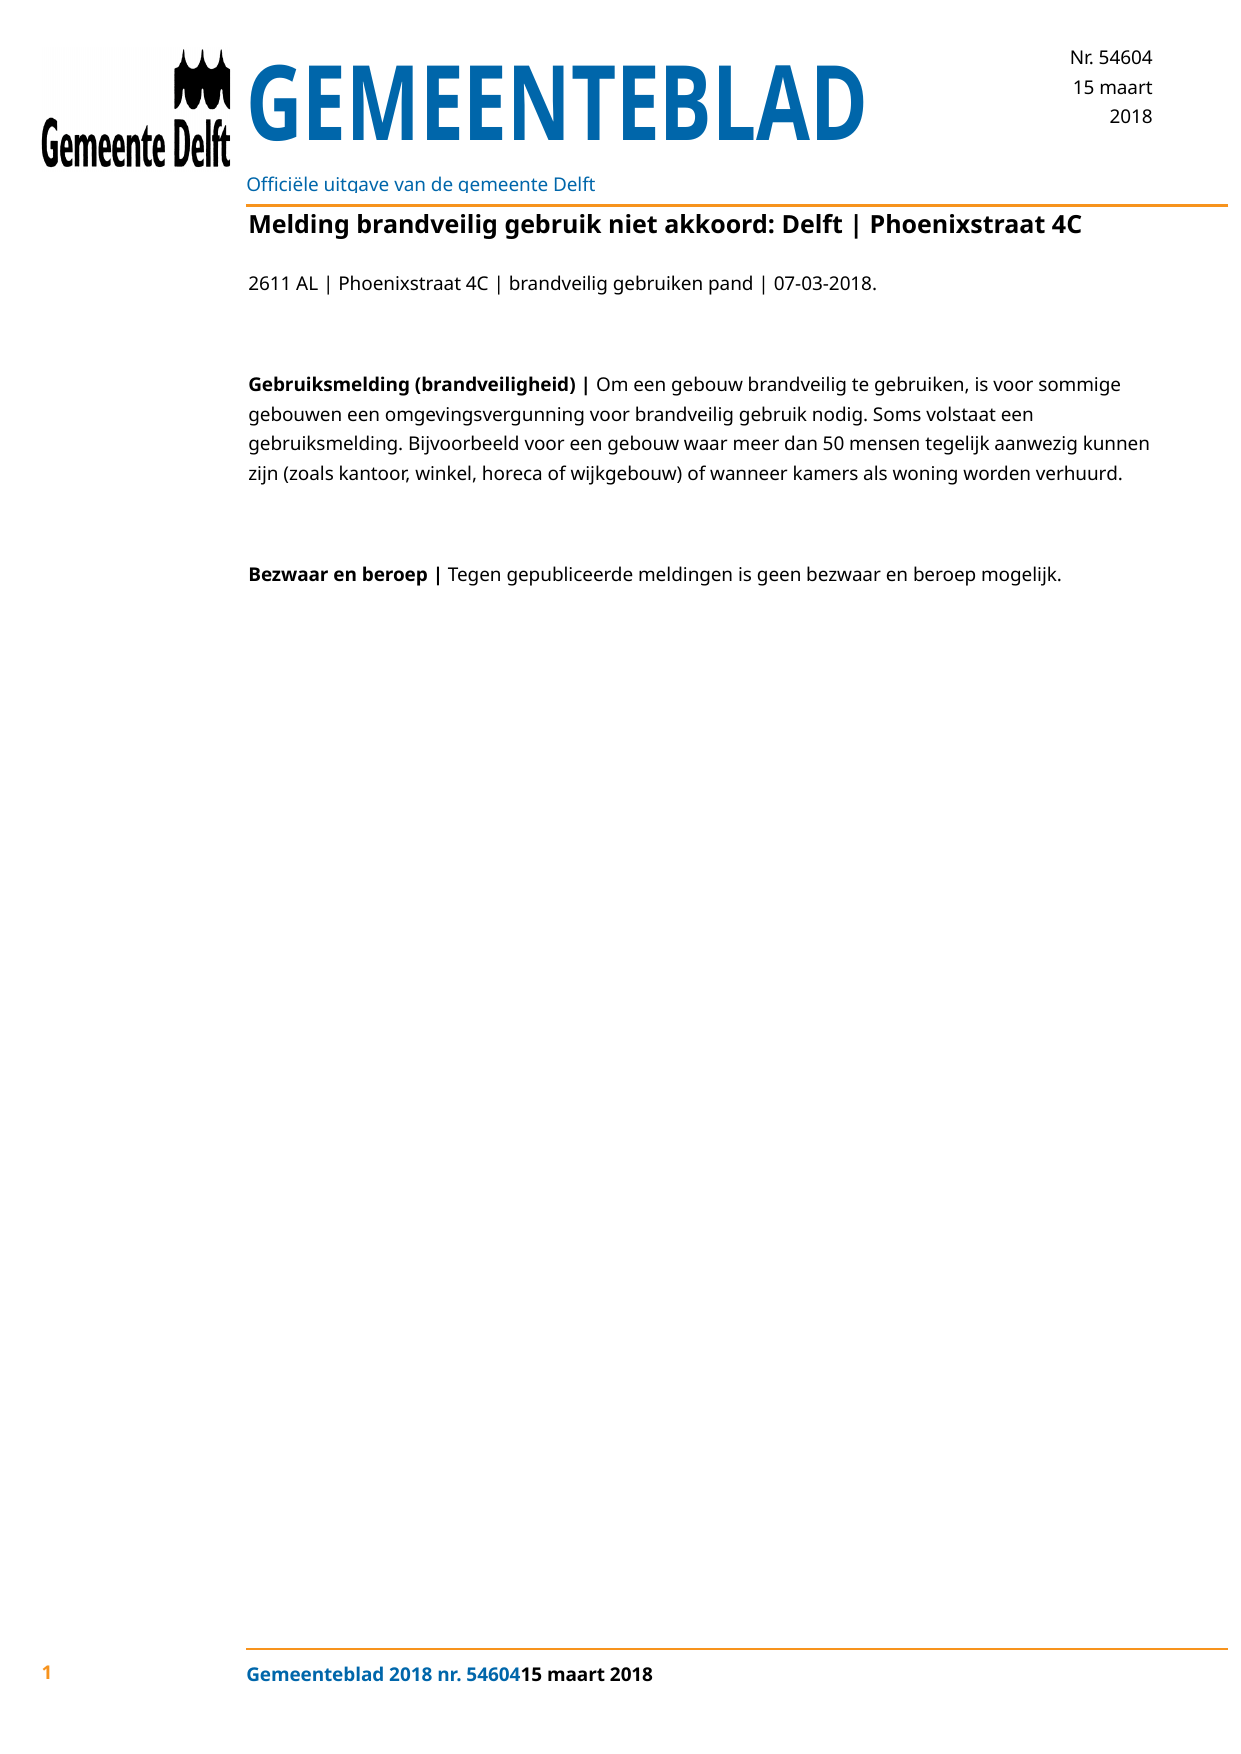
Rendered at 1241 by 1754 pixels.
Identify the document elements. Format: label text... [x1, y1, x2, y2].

text Gebruiksmelding (brandveiligheid) | Om een gebouw brandveilig te gebruiken, is voor sommige gebouwen een omgevingsvergunning voor brandveilig gebruik nodig. Soms volstaat een gebruiksmelding. Bijvoorbeeld voor een gebouw waar meer dan 50 mensen tegelijk aanwezig kunnen zijn (zoals kantoor, winkel, horeca of wijkgebouw) of wanneer kamers als woning worden verhuurd. [248, 371, 1152, 486]
text Melding brandveilig gebruik niet akkoord: Delft | Phoenixstraat 4C [248, 207, 1152, 241]
picture [41, 47, 231, 172]
text Bezwaar en beroep | Tegen gepubliceerde meldingen is geen bezwaar en beroep mogelijk. [248, 561, 1152, 586]
text 2611 AL | Phoenixstraat 4C | brandveilig gebruiken pand | 07-03-2018. [248, 270, 1152, 296]
